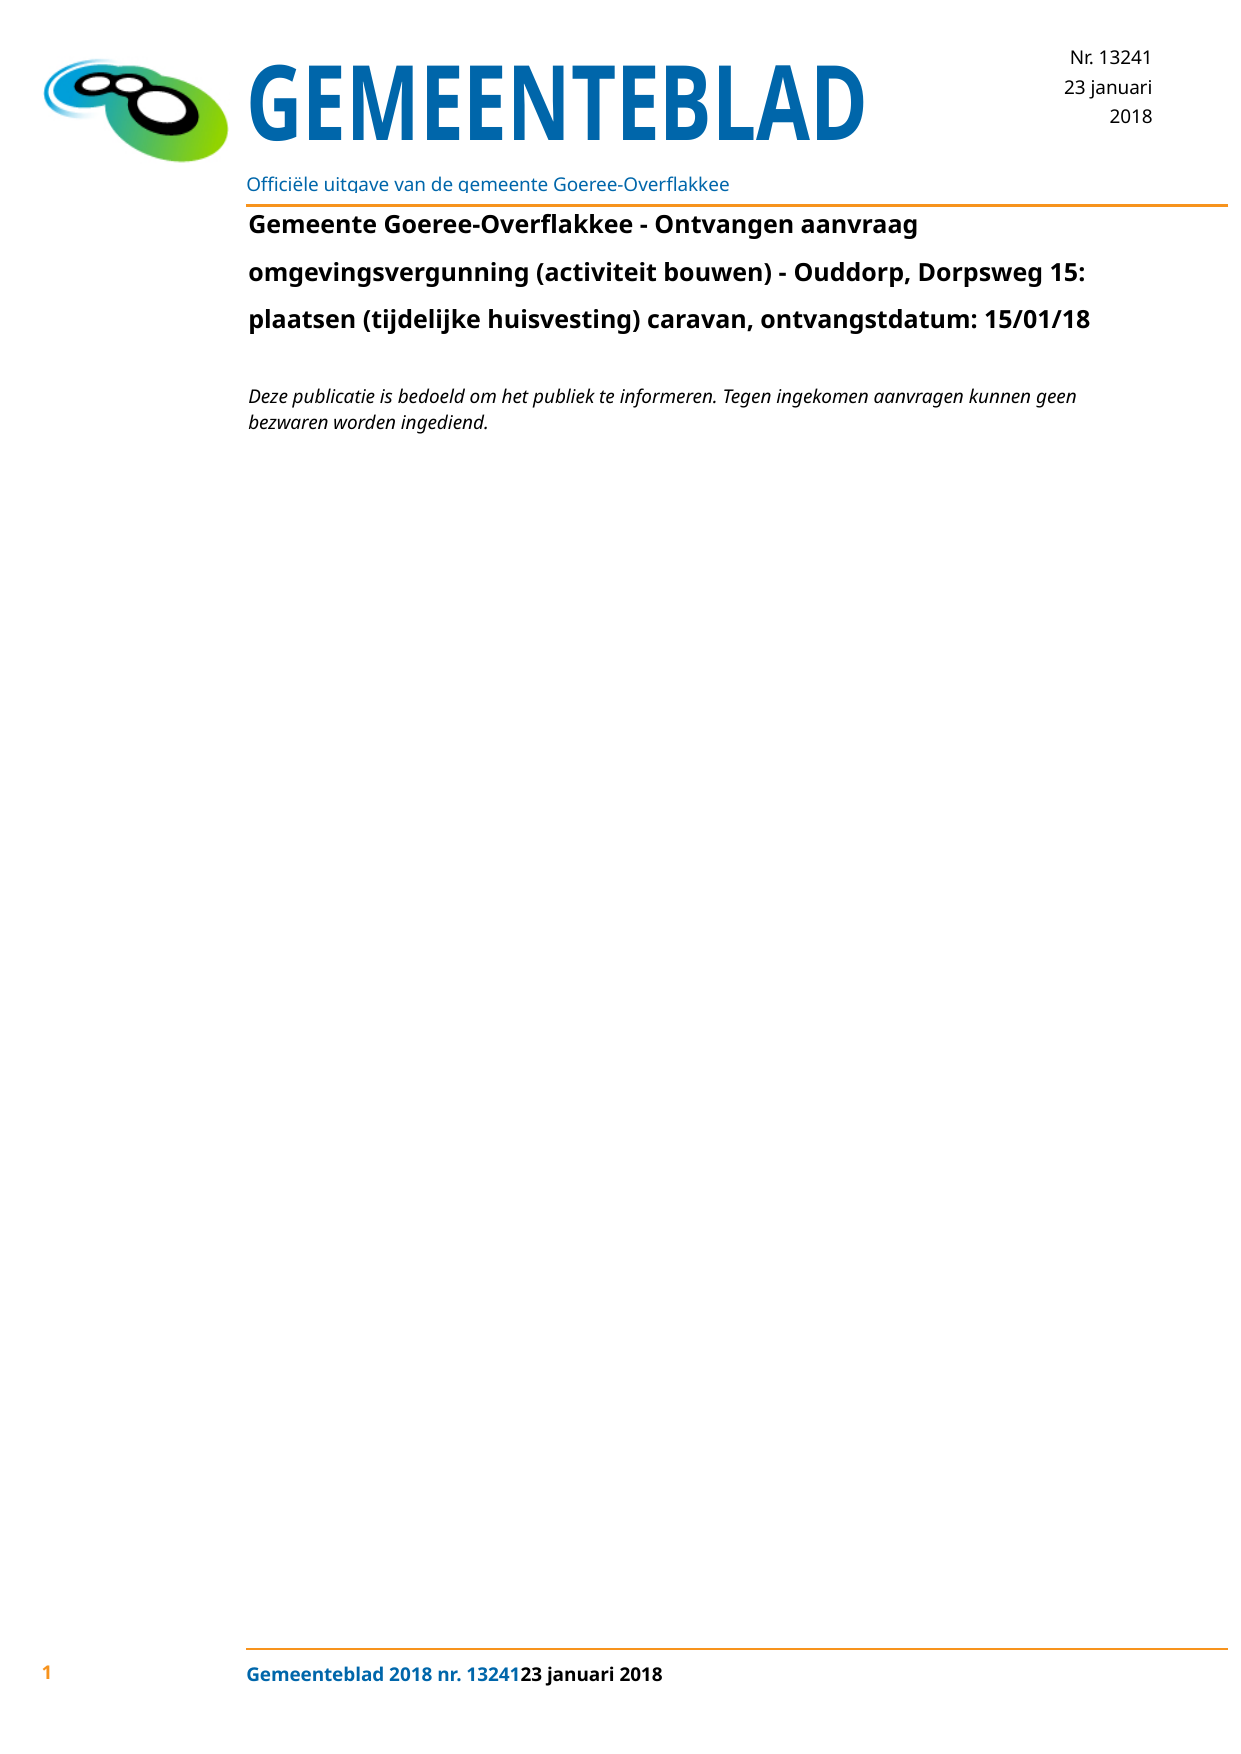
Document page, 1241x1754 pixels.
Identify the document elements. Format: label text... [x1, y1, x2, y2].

picture [41, 47, 231, 172]
text Gemeente Goeree-Overflakkee - Ontvangen aanvraag omgevingsvergunning (activiteit bouwen) - Ouddorp, Dorpsweg 15: plaatsen (tijdelijke huisvesting) caravan, ontvangstdatum: 15/01/18 [248, 207, 1152, 336]
text Deze publicatie is bedoeld om het publiek te informeren. Tegen ingekomen aanvragen kunnen geen bezwaren worden ingediend. [248, 384, 1152, 435]
